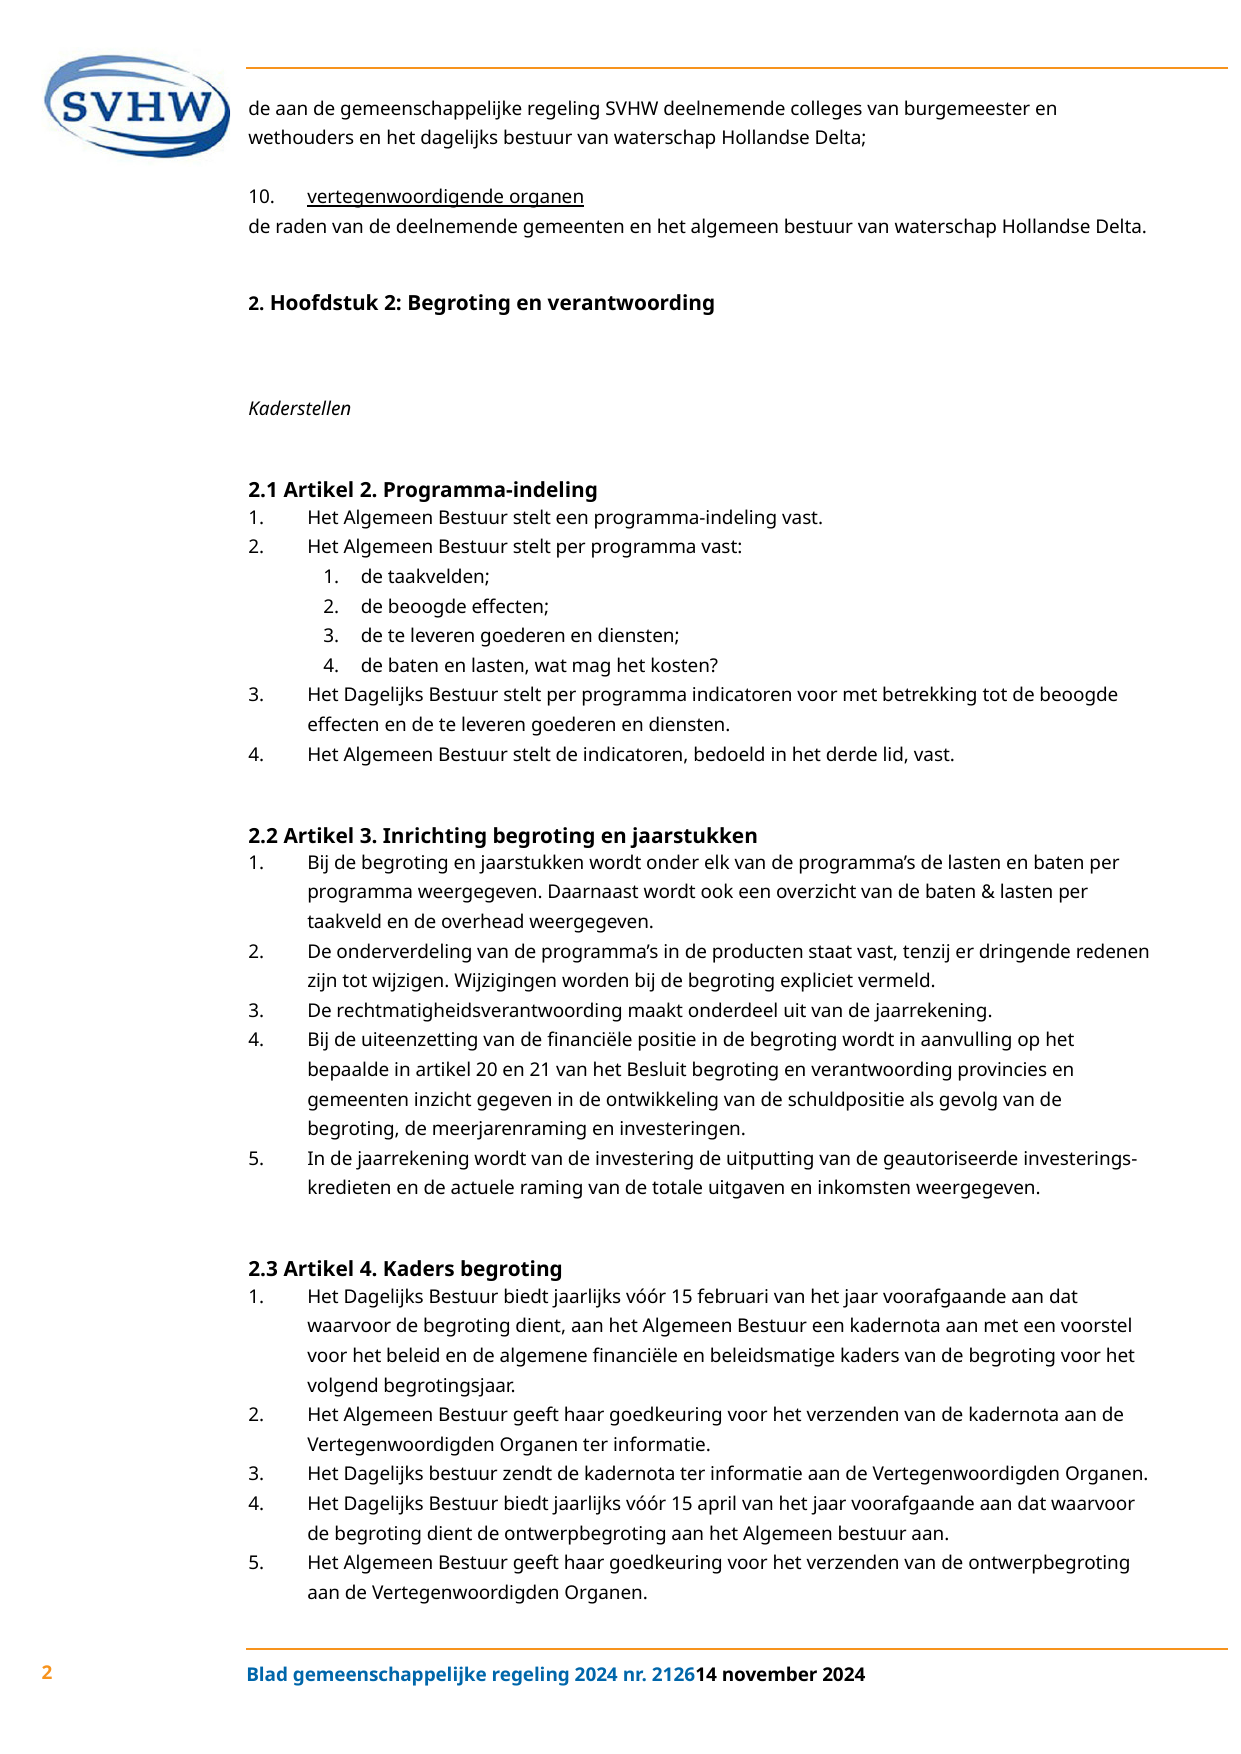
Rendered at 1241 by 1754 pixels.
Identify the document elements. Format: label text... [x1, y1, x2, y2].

list Het Algemeen Bestuur geeft haar goedkeuring voor het verzenden van de kadernota aan de Vertegenwoordigden Organen ter informatie. [248, 1401, 1152, 1457]
list Bij de begroting en jaarstukken wordt onder elk van de programma’s de lasten en baten per programma weergegeven. Daarnaast wordt ook een overzicht van de baten & lasten per taakveld en de overhead weergegeven. [248, 849, 1152, 934]
text de aan de gemeenschappelijke regeling SVHW deelnemende colleges van burgemeester en wethouders en het dagelijks bestuur van waterschap Hollandse Delta; [248, 95, 1152, 150]
list Het Algemeen Bestuur stelt de indicatoren, bedoeld in het derde lid, vast. [248, 741, 1152, 766]
text Kaderstellen [248, 396, 1152, 421]
list Het Dagelijks Bestuur stelt per programma indicatoren voor met betrekking tot de beoogde effecten en de te leveren goederen en diensten. [248, 682, 1152, 737]
list Het Algemeen Bestuur stelt per programma vast: [248, 534, 1152, 559]
list In de jaarrekening wordt van de investering de uitputting van de geautoriseerde investerings- kredieten en de actuele raming van de totale uitgaven en inkomsten weergegeven. [248, 1145, 1152, 1200]
list De onderverdeling van de programma’s in de producten staat vast, tenzij er dringende redenen zijn tot wijzigen. Wijzigingen worden bij de begroting expliciet vermeld. [248, 938, 1152, 993]
list Het Algemeen Bestuur geeft haar goedkeuring voor het verzenden van de ontwerpbegroting aan de Vertegenwoordigden Organen. [248, 1549, 1152, 1604]
text 2.2 Artikel 3. Inrichting begroting en jaarstukken [248, 821, 1152, 849]
text 2. Hoofdstuk 2: Begroting en verantwoording [248, 288, 1152, 317]
list Het Dagelijks bestuur zendt de kadernota ter informatie aan de Vertegenwoordigden Organen. [248, 1461, 1152, 1486]
picture [41, 47, 231, 172]
text 2.3 Artikel 4. Kaders begroting [248, 1254, 1152, 1283]
list de beoogde effecten; [323, 593, 1152, 618]
list de te leveren goederen en diensten; [323, 622, 1152, 648]
list Het Dagelijks Bestuur biedt jaarlijks vóór 15 april van het jaar voorafgaande aan dat waarvoor de begroting dient de ontwerpbegroting aan het Algemeen bestuur aan. [248, 1490, 1152, 1545]
list Bij de uiteenzetting van de financiële positie in de begroting wordt in aanvulling op het bepaalde in artikel 20 en 21 van het Besluit begroting en verantwoording provincies en gemeenten inzicht gegeven in de ontwikkeling van de schuldpositie als gevolg van de begroting, de meerjarenraming en investeringen. [248, 1027, 1152, 1141]
list Het Dagelijks Bestuur biedt jaarlijks vóór 15 februari van het jaar voorafgaande aan dat waarvoor de begroting dient, aan het Algemeen Bestuur een kadernota aan met een voorstel voor het beleid en de algemene financiële en beleidsmatige kaders van de begroting voor het volgend begrotingsjaar. [248, 1283, 1152, 1397]
list De rechtmatigheidsverantwoording maakt onderdeel uit van de jaarrekening. [248, 997, 1152, 1023]
list de baten en lasten, wat mag het kosten? [323, 652, 1152, 678]
list Het Algemeen Bestuur stelt een programma-indeling vast. [248, 504, 1152, 530]
text de raden van de deelnemende gemeenten en het algemeen bestuur van waterschap Hollandse Delta. [248, 213, 1152, 239]
list de taakvelden; [323, 563, 1152, 589]
text 2.1 Artikel 2. Programma-indeling [248, 476, 1152, 504]
list vertegenwoordigende organen [248, 183, 1152, 209]
